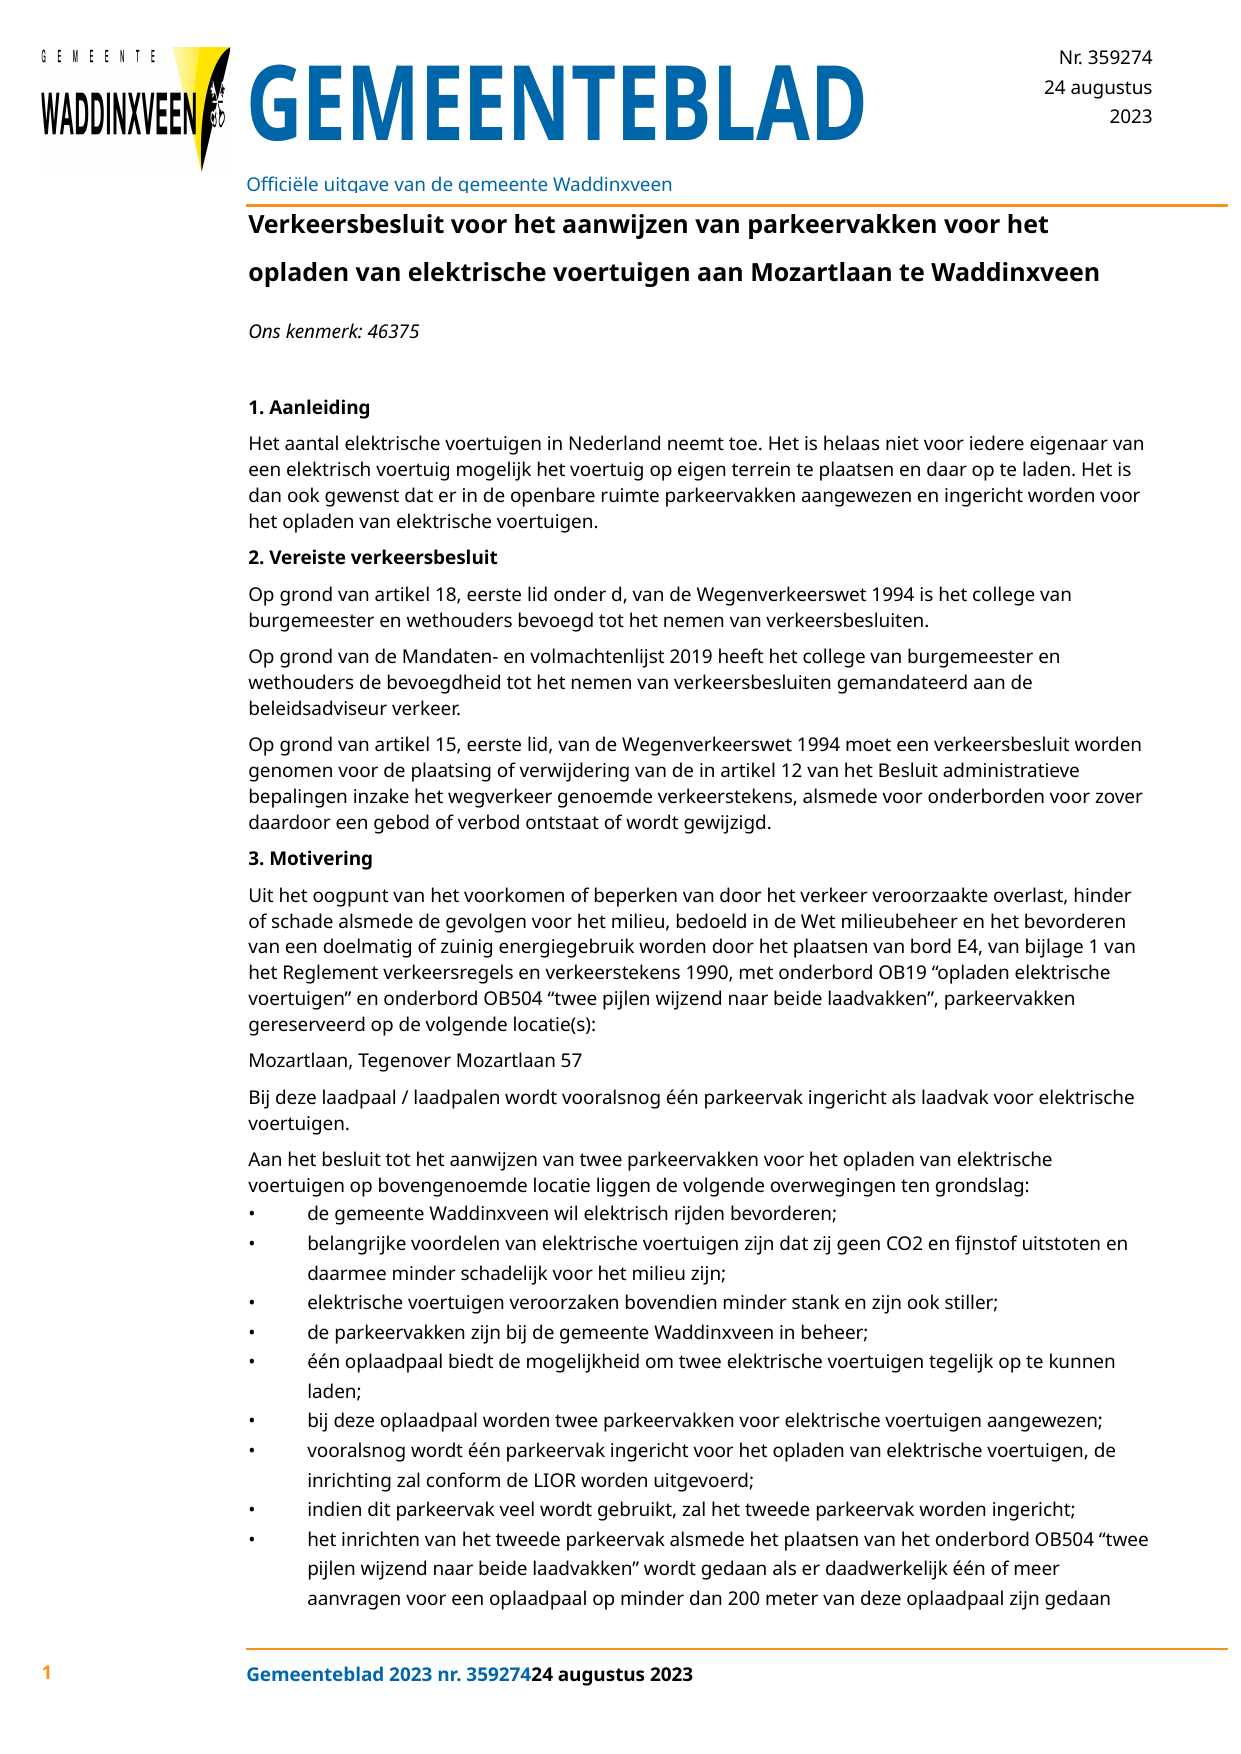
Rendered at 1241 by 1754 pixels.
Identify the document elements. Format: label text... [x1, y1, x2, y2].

text Op grond van artikel 15, eerste lid, van de Wegenverkeerswet 1994 moet een verkeersbesluit worden genomen voor de plaatsing of verwijdering van de in artikel 12 van het Besluit administratieve bepalingen inzake het wegverkeer genoemde verkeerstekens, alsmede voor onderborden voor zover daardoor een gebod of verbod ontstaat of wordt gewijzigd. [248, 732, 1152, 834]
text Op grond van de Mandaten- en volmachtenlijst 2019 heeft het college van burgemeester en wethouders de bevoegdheid tot het nemen van verkeersbesluiten gemandateerd aan de beleidsadviseur verkeer. [248, 643, 1152, 721]
list elektrische voertuigen veroorzaken bovendien minder stank en zijn ook stiller; [248, 1289, 1152, 1315]
picture [41, 47, 231, 172]
list de gemeente Waddinxveen wil elektrisch rijden bevorderen; [248, 1201, 1152, 1226]
list bij deze oplaadpaal worden twee parkeervakken voor elektrische voertuigen aangewezen; [248, 1408, 1152, 1433]
text Bij deze laadpaal / laadpalen wordt vooralsnog één parkeervak ingericht als laadvak voor elektrische voertuigen. [248, 1084, 1152, 1136]
text 2. Vereiste verkeersbesluit [248, 544, 1152, 570]
text Uit het oogpunt van het voorkomen of beperken van door het verkeer veroorzaakte overlast, hinder of schade alsmede de gevolgen voor het milieu, bedoeld in de Wet milieubeheer en het bevorderen van een doelmatig of zuinig energiegebruik worden door het plaatsen van bord E4, van bijlage 1 van het Reglement verkeersregels en verkeerstekens 1990, met onderbord OB19 “opladen elektrische voertuigen” en onderbord OB504 “twee pijlen wijzend naar beide laadvakken”, parkeervakken gereserveerd op de volgende locatie(s): [248, 882, 1152, 1037]
text Op grond van artikel 18, eerste lid onder d, van de Wegenverkeerswet 1994 is het college van burgemeester en wethouders bevoegd tot het nemen van verkeersbesluiten. [248, 581, 1152, 633]
text Mozartlaan, Tegenover Mozartlaan 57 [248, 1047, 1152, 1073]
list vooralsnog wordt één parkeervak ingericht voor het opladen van elektrische voertuigen, de inrichting zal conform de LIOR worden uitgevoerd; [248, 1437, 1152, 1493]
text 1. Aanleiding [248, 394, 1152, 420]
list belangrijke voordelen van elektrische voertuigen zijn dat zij geen CO2 en fijnstof uitstoten en daarmee minder schadelijk voor het milieu zijn; [248, 1230, 1152, 1286]
text Verkeersbesluit voor het aanwijzen van parkeervakken voor het opladen van elektrische voertuigen aan Mozartlaan te Waddinxveen [248, 207, 1152, 288]
list één oplaadpaal biedt de mogelijkheid om twee elektrische voertuigen tegelijk op te kunnen laden; [248, 1348, 1152, 1404]
list indien dit parkeervak veel wordt gebruikt, zal het tweede parkeervak worden ingericht; [248, 1496, 1152, 1522]
text Ons kenmerk: 46375 [248, 318, 1152, 344]
text Aan het besluit tot het aanwijzen van twee parkeervakken voor het opladen van elektrische voertuigen op bovengenoemde locatie liggen de volgende overwegingen ten grondslag: [248, 1147, 1152, 1198]
text Het aantal elektrische voertuigen in Nederland neemt toe. Het is helaas niet voor iedere eigenaar van een elektrisch voertuig mogelijk het voertuig op eigen terrein te plaatsen en daar op te laden. Het is dan ook gewenst dat er in de openbare ruimte parkeervakken aangewezen en ingericht worden voor het opladen van elektrische voertuigen. [248, 431, 1152, 533]
text 3. Motivering [248, 846, 1152, 871]
list het inrichten van het tweede parkeervak alsmede het plaatsen van het onderbord OB504 “twee pijlen wijzend naar beide laadvakken” wordt gedaan als er daadwerkelijk één of meer aanvragen voor een oplaadpaal op minder dan 200 meter van deze oplaadpaal zijn gedaan [248, 1526, 1152, 1611]
list de parkeervakken zijn bij de gemeente Waddinxveen in beheer; [248, 1319, 1152, 1345]
